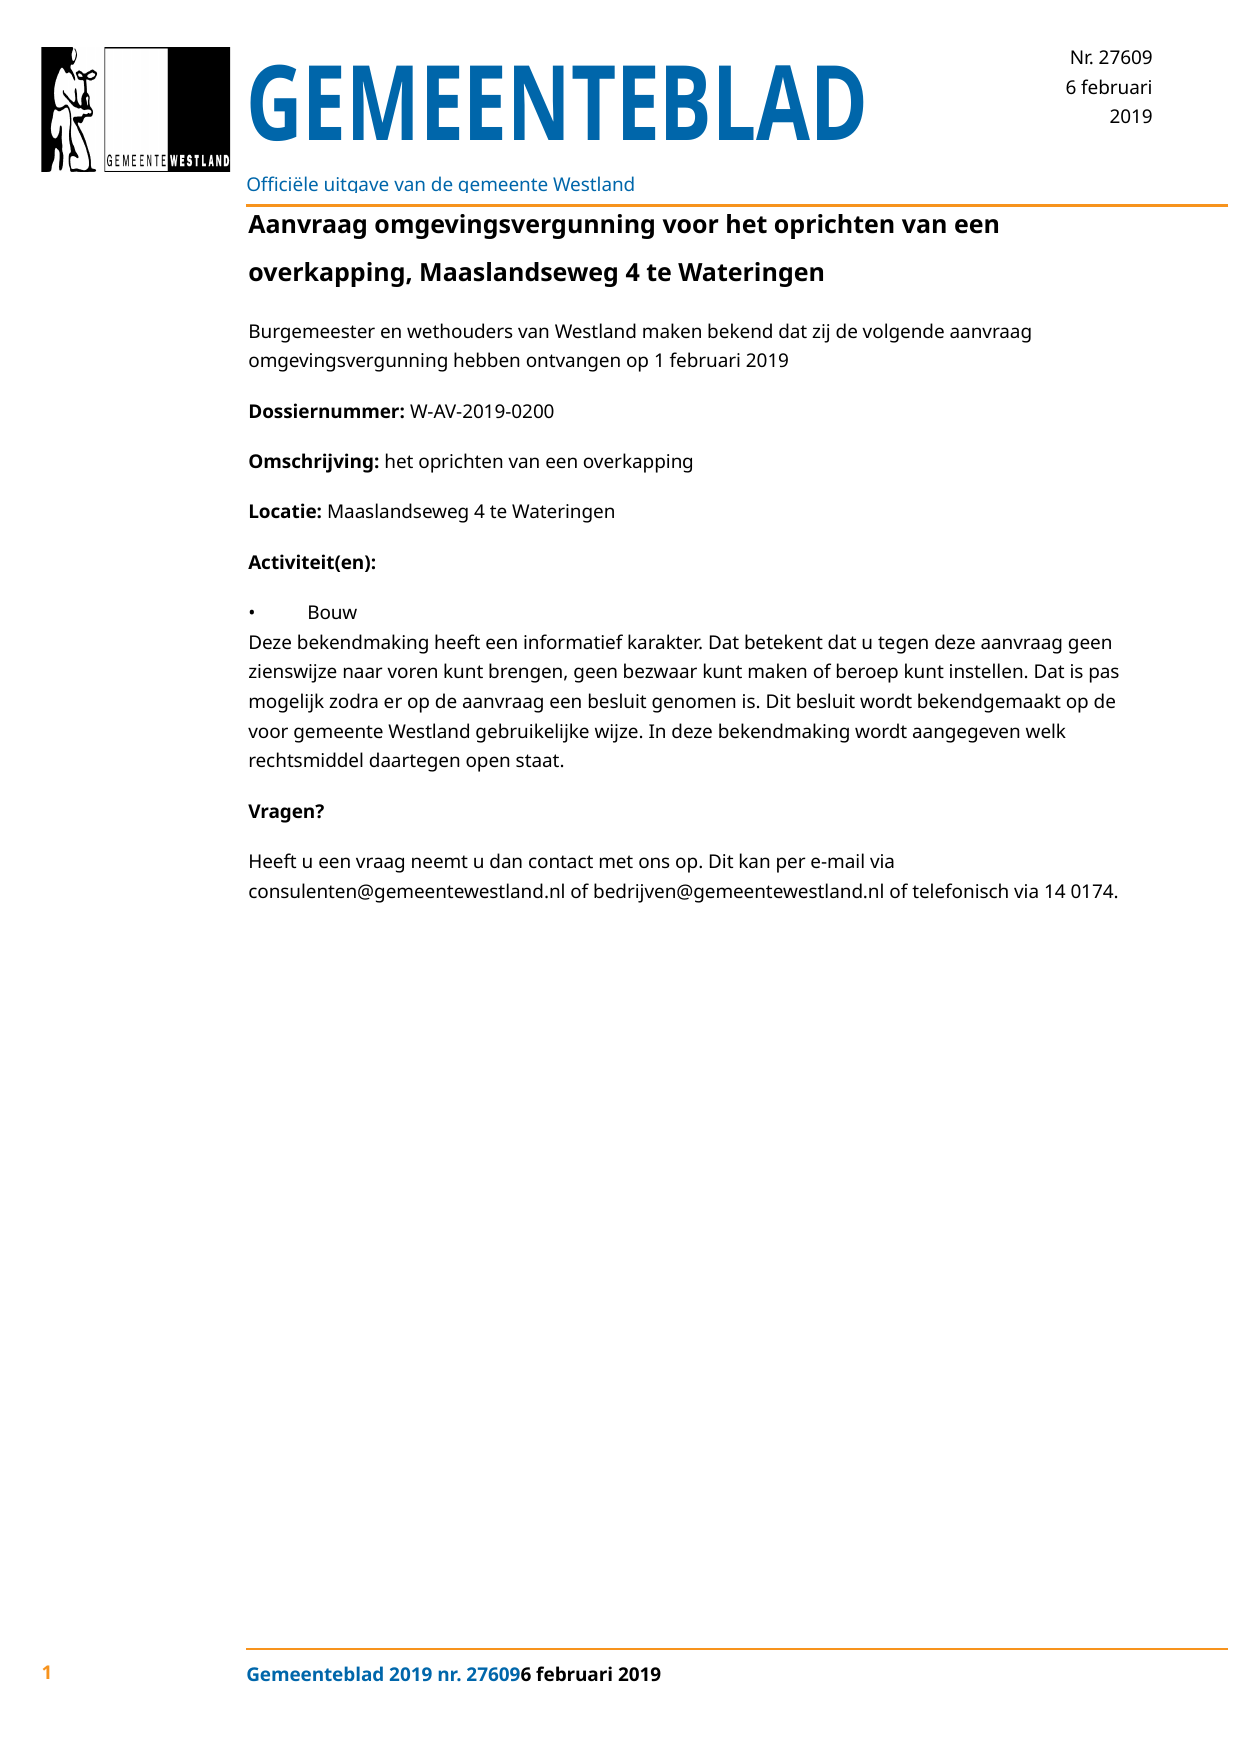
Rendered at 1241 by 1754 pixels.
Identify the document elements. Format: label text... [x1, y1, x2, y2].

text Vragen? [248, 798, 1152, 824]
text Aanvraag omgevingsvergunning voor het oprichten van een overkapping, Maaslandseweg 4 te Wateringen [248, 207, 1152, 288]
text Burgemeester en wethouders van Westland maken bekend dat zij de volgende aanvraag omgevingsvergunning hebben ontvangen op 1 februari 2019 [248, 318, 1152, 373]
list Bouw [248, 599, 1152, 625]
text Heeft u een vraag neemt u dan contact met ons op. Dit kan per e-mail via consulenten@gemeentewestland.nl of bedrijven@gemeentewestland.nl of telefonisch via 14 0174. [248, 848, 1152, 904]
picture [41, 47, 231, 172]
text Dossiernummer: W-AV-2019-0200 [248, 398, 1152, 424]
text Omschrijving: het oprichten van een overkapping [248, 448, 1152, 474]
text Deze bekendmaking heeft een informatief karakter. Dat betekent dat u tegen deze aanvraag geen zienswijze naar voren kunt brengen, geen bezwaar kunt maken of beroep kunt instellen. Dat is pas mogelijk zodra er op de aanvraag een besluit genomen is. Dit besluit wordt bekendgemaakt op de voor gemeente Westland gebruikelijke wijze. In deze bekendmaking wordt aangegeven welk rechtsmiddel daartegen open staat. [248, 629, 1152, 773]
text Locatie: Maaslandseweg 4 te Wateringen [248, 499, 1152, 524]
text Activiteit(en): [248, 549, 1152, 575]
